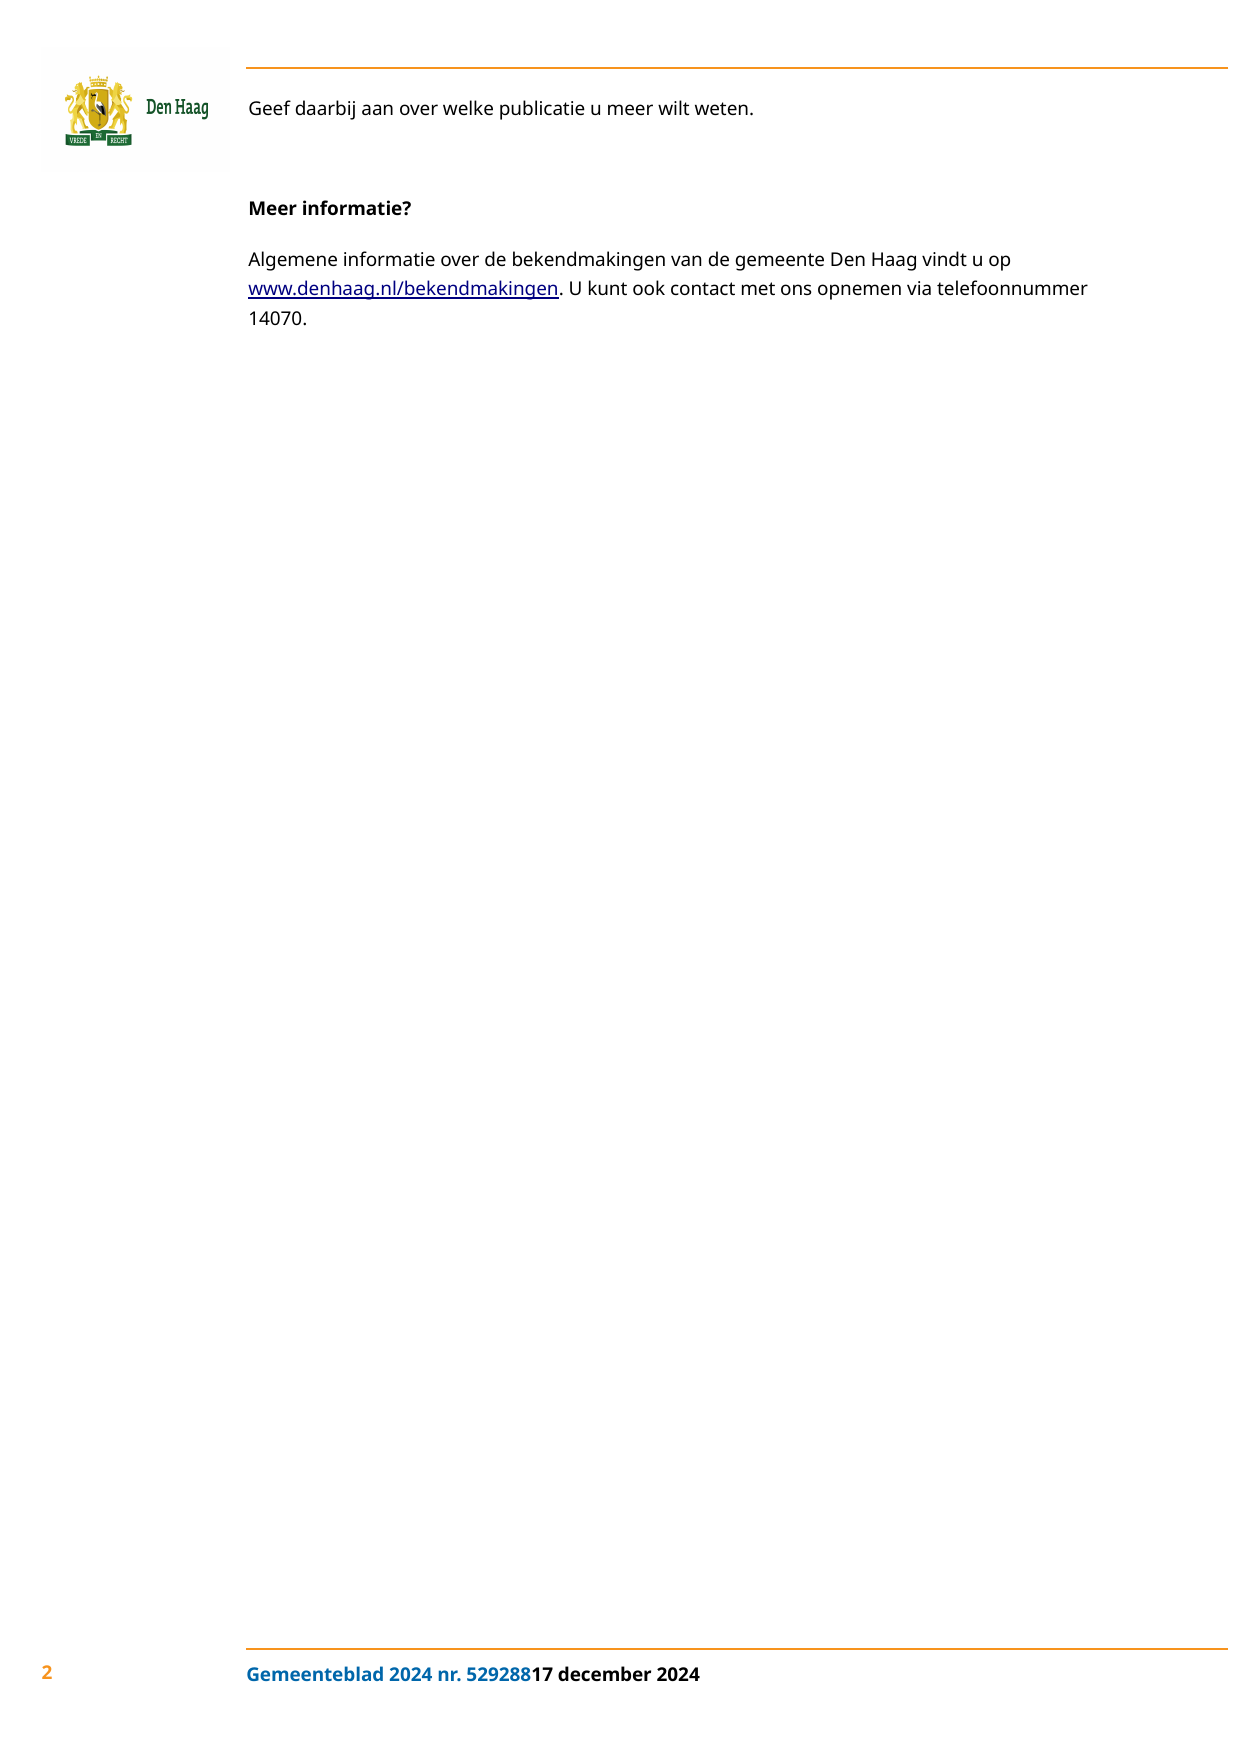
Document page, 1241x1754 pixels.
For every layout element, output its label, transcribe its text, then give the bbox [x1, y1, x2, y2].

text Algemene informatie over de bekendmakingen van de gemeente Den Haag vindt u op www.denhaag.nl/bekendmakingen. U kunt ook contact met ons opnemen via telefoonnummer 14070. [248, 246, 1152, 331]
text Meer informatie? [248, 196, 1152, 221]
picture [41, 47, 231, 172]
text Geef daarbij aan over welke publicatie u meer wilt weten. [248, 95, 1152, 121]
